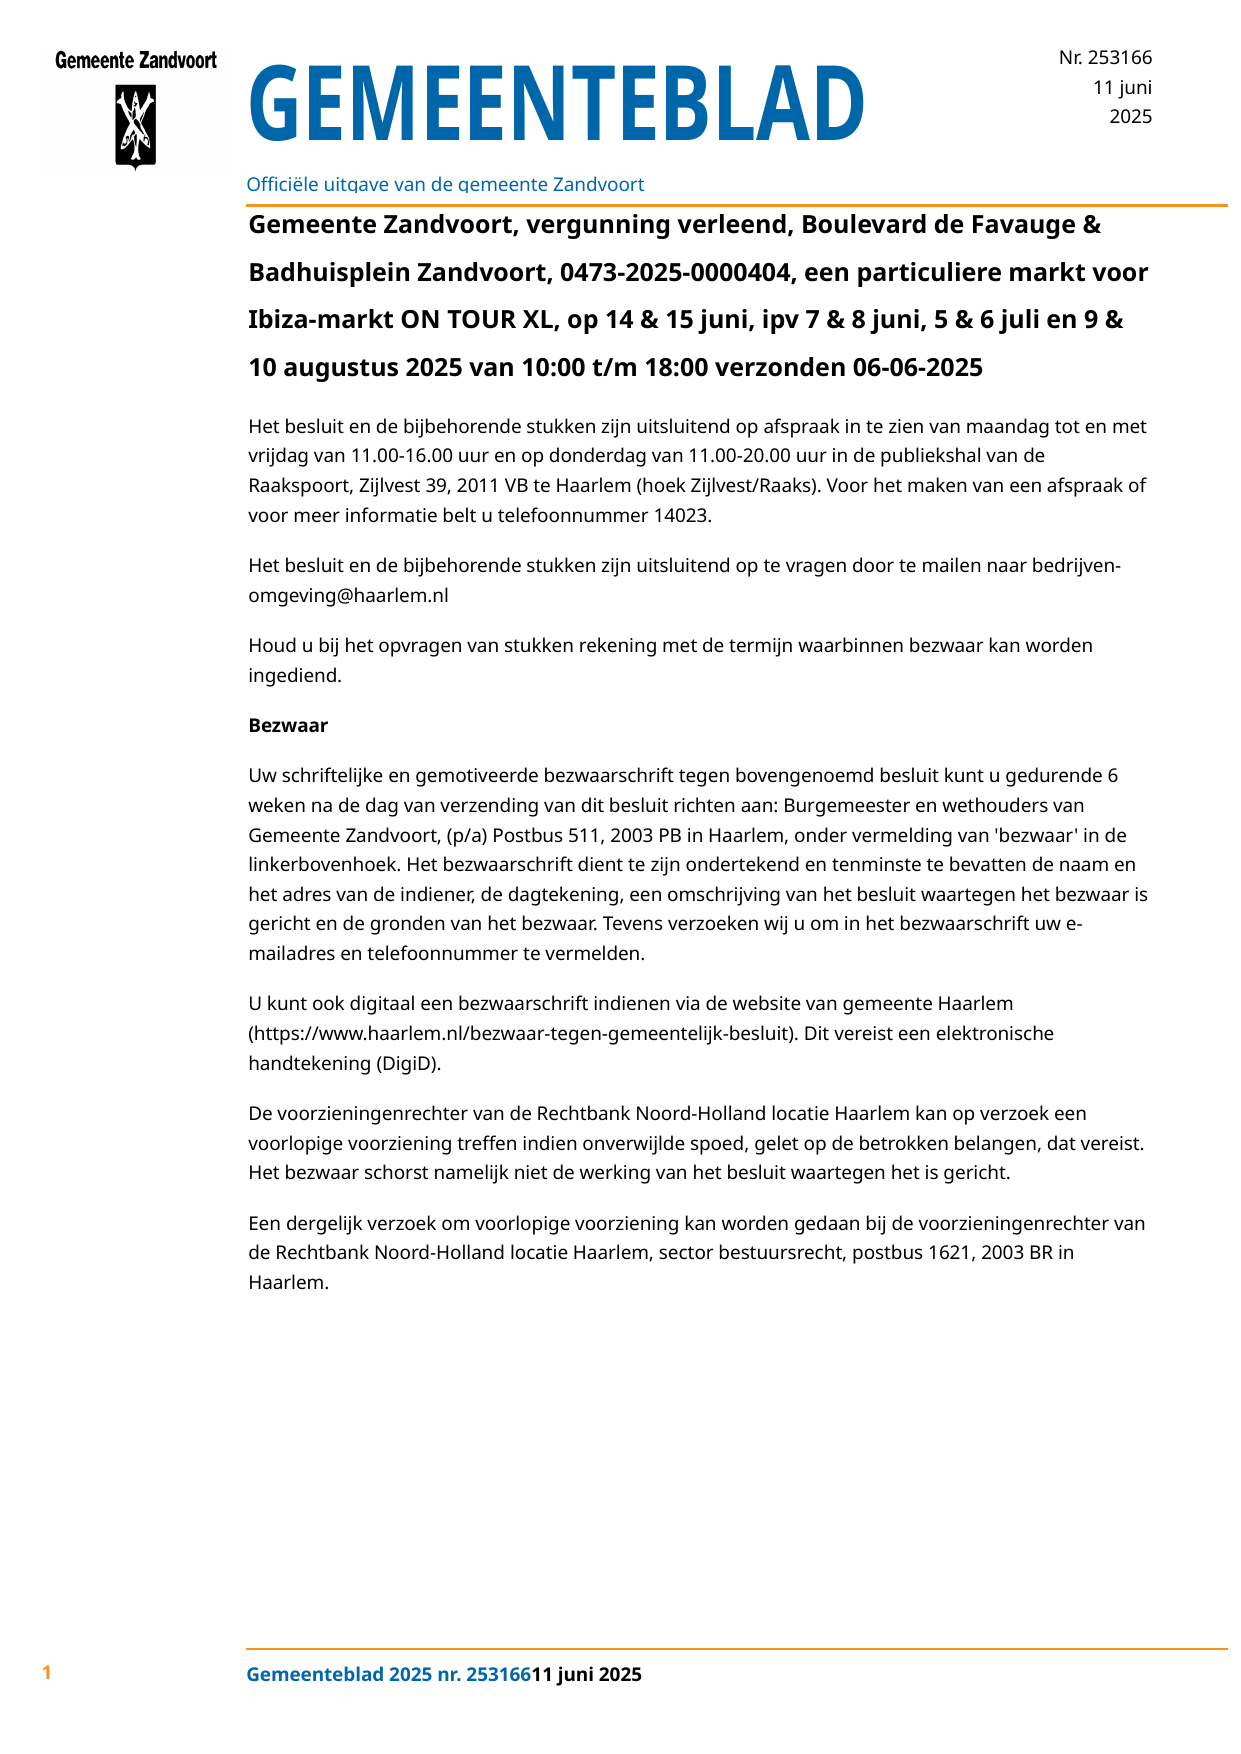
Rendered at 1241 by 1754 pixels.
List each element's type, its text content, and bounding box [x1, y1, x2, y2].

text Houd u bij het opvragen van stukken rekening met de termijn waarbinnen bezwaar kan worden ingediend. [248, 632, 1152, 688]
text De voorzieningenrechter van de Rechtbank Noord-Holland locatie Haarlem kan op verzoek een voorlopige voorziening treffen indien onverwijlde spoed, gelet op de betrokken belangen, dat vereist. Het bezwaar schorst namelijk niet de werking van het besluit waartegen het is gericht. [248, 1100, 1152, 1185]
picture [41, 47, 231, 172]
text U kunt ook digitaal een bezwaarschrift indienen via de website van gemeente Haarlem (https://www.haarlem.nl/bezwaar-tegen-gemeentelijk-besluit). Dit vereist een elektronische handtekening (DigiD). [248, 991, 1152, 1076]
text Een dergelijk verzoek om voorlopige voorziening kan worden gedaan bij de voorzieningenrechter van de Rechtbank Noord-Holland locatie Haarlem, sector bestuursrecht, postbus 1621, 2003 BR in Haarlem. [248, 1210, 1152, 1295]
text Het besluit en de bijbehorende stukken zijn uitsluitend op te vragen door te mailen naar bedrijven-omgeving@haarlem.nl [248, 552, 1152, 608]
text Bezwaar [248, 712, 1152, 738]
text Uw schriftelijke en gemotiveerde bezwaarschrift tegen bovengenoemd besluit kunt u gedurende 6 weken na de dag van verzending van dit besluit richten aan: Burgemeester en wethouders van Gemeente Zandvoort, (p/a) Postbus 511, 2003 PB in Haarlem, onder vermelding van 'bezwaar' in de linkerbovenhoek. Het bezwaarschrift dient te zijn ondertekend en tenminste te bevatten de naam en het adres van de indiener, de dagtekening, een omschrijving van het besluit waartegen het bezwaar is gericht en de gronden van het bezwaar. Tevens verzoeken wij u om in het bezwaarschrift uw e-mailadres en telefoonnummer te vermelden. [248, 763, 1152, 966]
text Gemeente Zandvoort, vergunning verleend, Boulevard de Favauge & Badhuisplein Zandvoort, 0473-2025-0000404, een particuliere markt voor Ibiza-markt ON TOUR XL, op 14 & 15 juni, ipv 7 & 8 juni, 5 & 6 juli en 9 & 10 augustus 2025 van 10:00 t/m 18:00 verzonden 06-06-2025 [248, 207, 1152, 384]
text Het besluit en de bijbehorende stukken zijn uitsluitend op afspraak in te zien van maandag tot en met vrijdag van 11.00-16.00 uur en op donderdag van 11.00-20.00 uur in de publiekshal van de Raakspoort, Zijlvest 39, 2011 VB te Haarlem (hoek Zijlvest/Raaks). Voor het maken van een afspraak of voor meer informatie belt u telefoonnummer 14023. [248, 413, 1152, 528]
